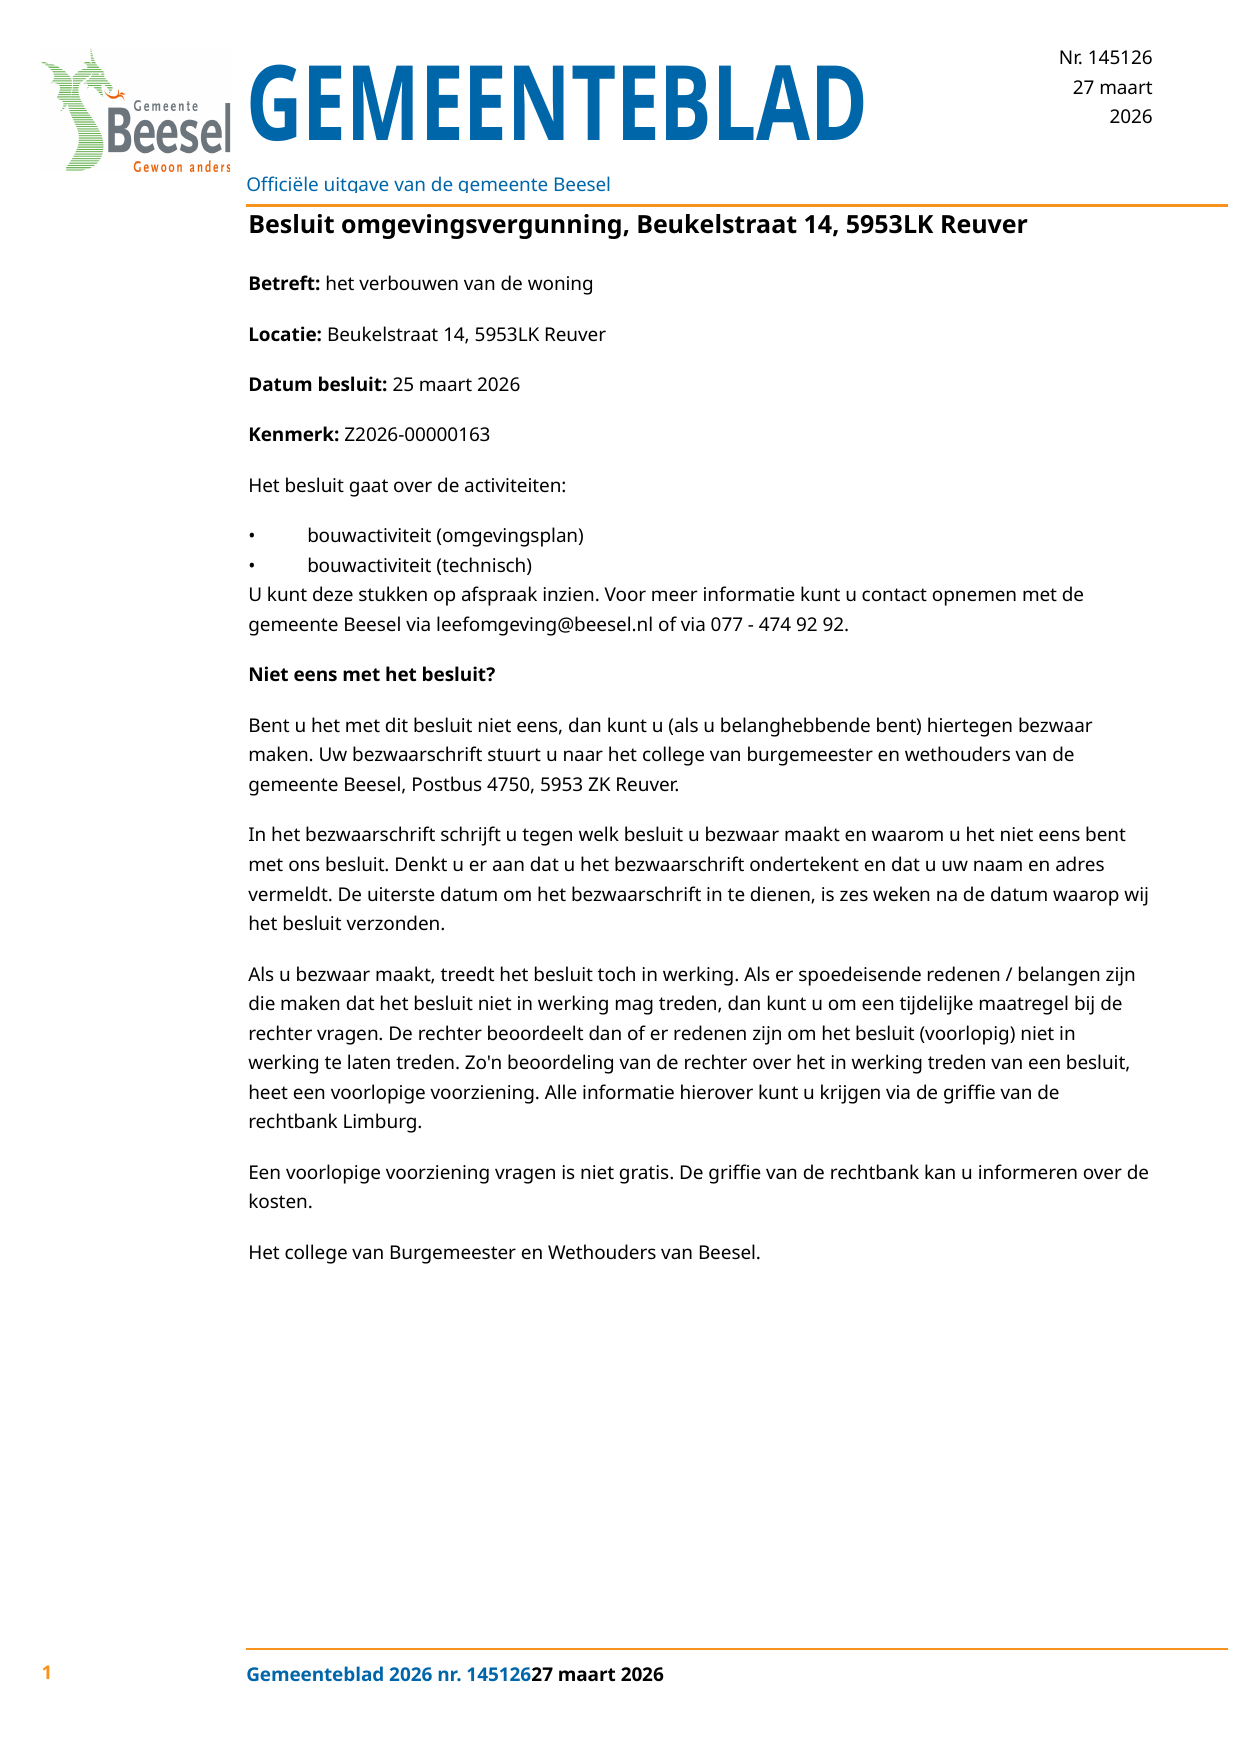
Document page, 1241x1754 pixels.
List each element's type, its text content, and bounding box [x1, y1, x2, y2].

text Besluit omgevingsvergunning, Beukelstraat 14, 5953LK Reuver [248, 207, 1152, 241]
text Het besluit gaat over de activiteiten: [248, 472, 1152, 498]
list bouwactiviteit (omgevingsplan) [248, 522, 1152, 548]
text In het bezwaarschrift schrijft u tegen welk besluit u bezwaar maakt en waarom u het niet eens bent met ons besluit. Denkt u er aan dat u het bezwaarschrift ondertekent en dat u uw naam en adres vermeldt. De uiterste datum om het bezwaarschrift in te dienen, is zes weken na de datum waarop wij het besluit verzonden. [248, 822, 1152, 936]
text Locatie: Beukelstraat 14, 5953LK Reuver [248, 321, 1152, 346]
picture [41, 47, 231, 172]
text Het college van Burgemeester en Wethouders van Beesel. [248, 1239, 1152, 1265]
text Niet eens met het besluit? [248, 662, 1152, 687]
text Datum besluit: 25 maart 2026 [248, 371, 1152, 397]
text Kenmerk: Z2026-00000163 [248, 422, 1152, 447]
text Bent u het met dit besluit niet eens, dan kunt u (als u belanghebbende bent) hiertegen bezwaar maken. Uw bezwaarschrift stuurt u naar het college van burgemeester en wethouders van de gemeente Beesel, Postbus 4750, 5953 ZK Reuver. [248, 712, 1152, 797]
text Betreft: het verbouwen van de woning [248, 270, 1152, 296]
list bouwactiviteit (technisch) [248, 552, 1152, 578]
text Een voorlopige voorziening vragen is niet gratis. De griffie van de rechtbank kan u informeren over de kosten. [248, 1159, 1152, 1214]
text U kunt deze stukken op afspraak inzien. Voor meer informatie kunt u contact opnemen met de gemeente Beesel via leefomgeving@beesel.nl of via 077 - 474 92 92. [248, 582, 1152, 637]
text Als u bezwaar maakt, treedt het besluit toch in werking. Als er spoedeisende redenen / belangen zijn die maken dat het besluit niet in werking mag treden, dan kunt u om een tijdelijke maatregel bij de rechter vragen. De rechter beoordeelt dan of er redenen zijn om het besluit (voorlopig) niet in werking te laten treden. Zo'n beoordeling van de rechter over het in werking treden van een besluit, heet een voorlopige voorziening. Alle informatie hierover kunt u krijgen via de griffie van de rechtbank Limburg. [248, 961, 1152, 1134]
